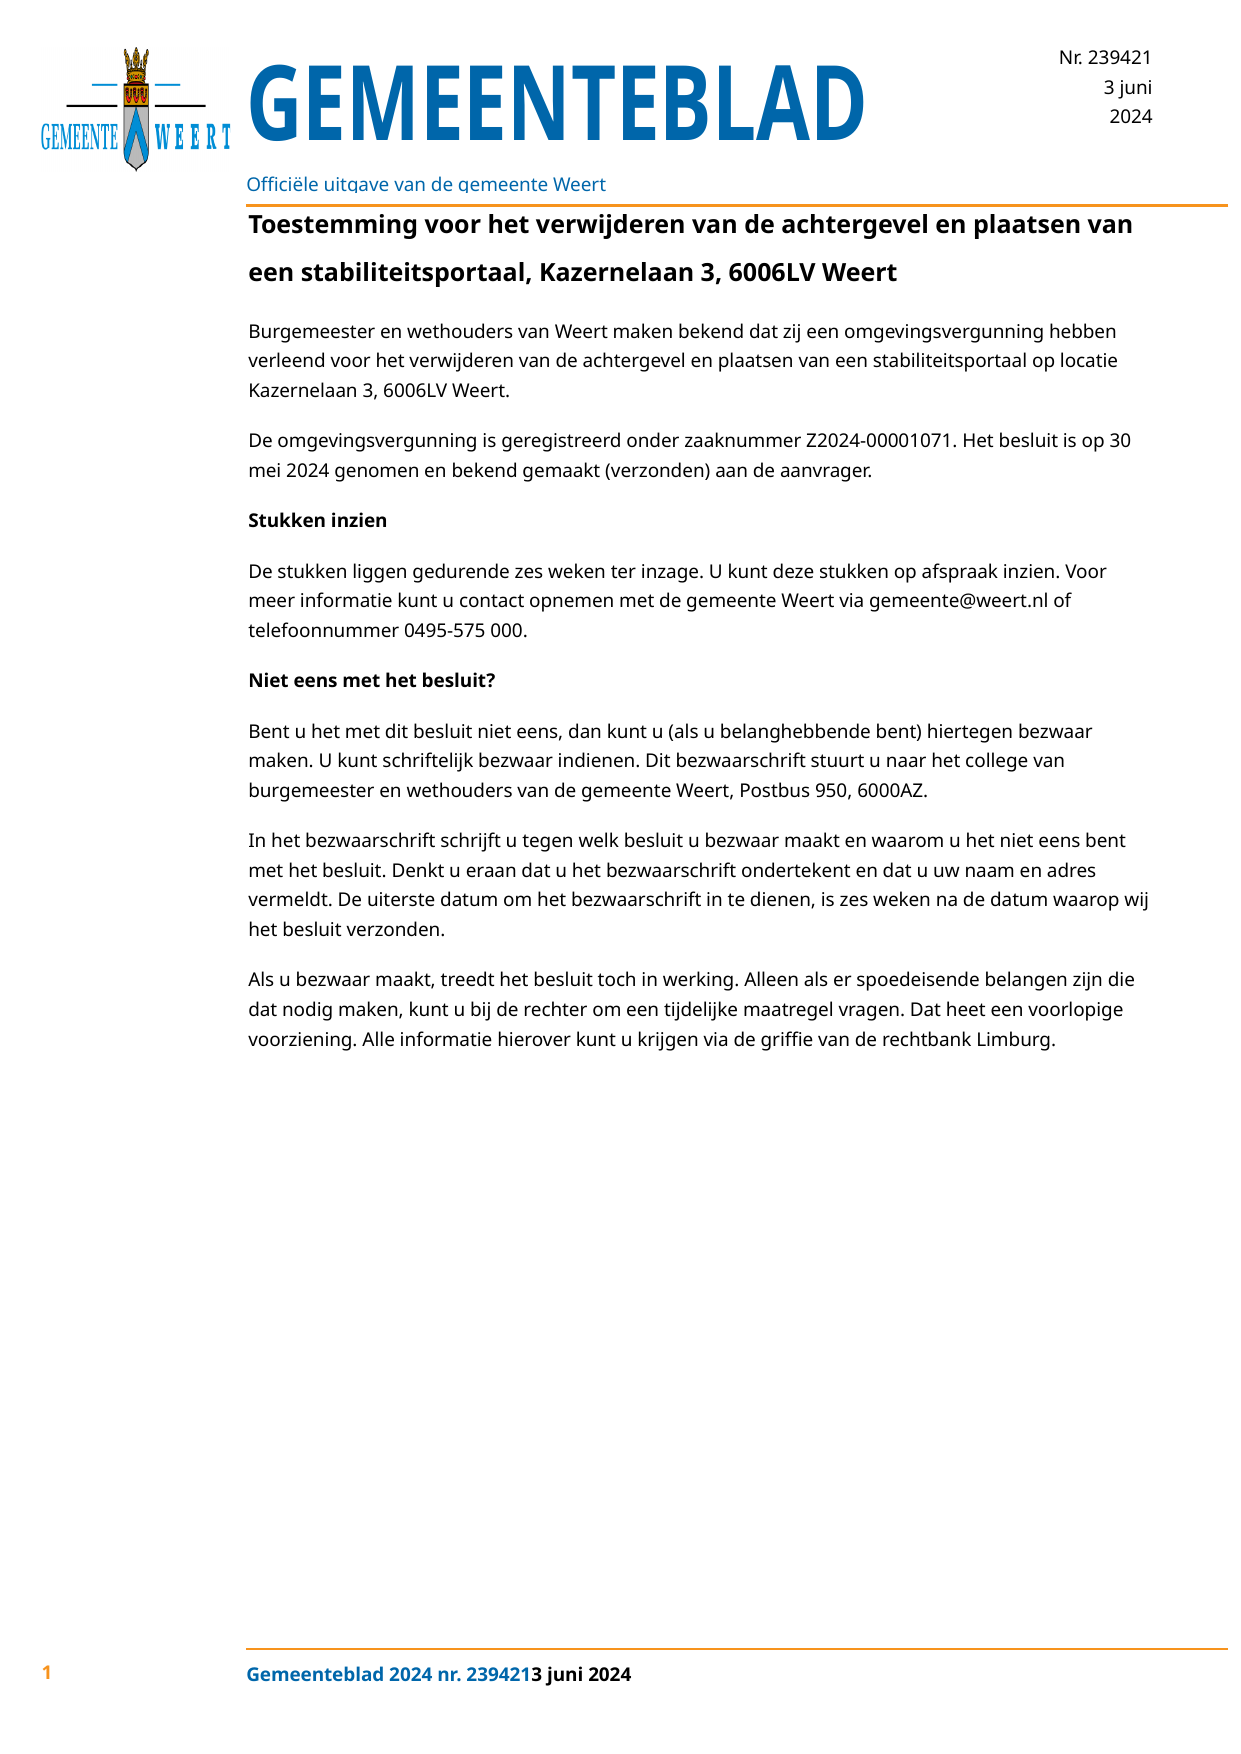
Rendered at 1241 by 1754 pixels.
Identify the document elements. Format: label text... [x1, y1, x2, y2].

text Burgemeester en wethouders van Weert maken bekend dat zij een omgevingsvergunning hebben verleend voor het verwijderen van de achtergevel en plaatsen van een stabiliteitsportaal op locatie Kazernelaan 3, 6006LV Weert. [248, 318, 1152, 403]
text De stukken liggen gedurende zes weken ter inzage. U kunt deze stukken op afspraak inzien. Voor meer informatie kunt u contact opnemen met de gemeente Weert via gemeente@weert.nl of telefoonnummer 0495-575 000. [248, 558, 1152, 643]
text Als u bezwaar maakt, treedt het besluit toch in werking. Alleen als er spoedeisende belangen zijn die dat nodig maken, kunt u bij de rechter om een tijdelijke maatregel vragen. Dat heet een voorlopige voorziening. Alle informatie hierover kunt u krijgen via de griffie van de rechtbank Limburg. [248, 967, 1152, 1052]
picture [41, 47, 231, 172]
text De omgevingsvergunning is geregistreerd onder zaaknummer Z2024-00001071. Het besluit is op 30 mei 2024 genomen en bekend gemaakt (verzonden) aan de aanvrager. [248, 427, 1152, 483]
text Bent u het met dit besluit niet eens, dan kunt u (als u belanghebbende bent) hiertegen bezwaar maken. U kunt schriftelijk bezwaar indienen. Dit bezwaarschrift stuurt u naar het college van burgemeester en wethouders van de gemeente Weert, Postbus 950, 6000AZ. [248, 718, 1152, 803]
text Toestemming voor het verwijderen van de achtergevel en plaatsen van een stabiliteitsportaal, Kazernelaan 3, 6006LV Weert [248, 207, 1152, 288]
text Stukken inzien [248, 507, 1152, 533]
text In het bezwaarschrift schrijft u tegen welk besluit u bezwaar maakt en waarom u het niet eens bent met het besluit. Denkt u eraan dat u het bezwaarschrift ondertekent en dat u uw naam en adres vermeldt. De uiterste datum om het bezwaarschrift in te dienen, is zes weken na de datum waarop wij het besluit verzonden. [248, 827, 1152, 942]
text Niet eens met het besluit? [248, 667, 1152, 693]
